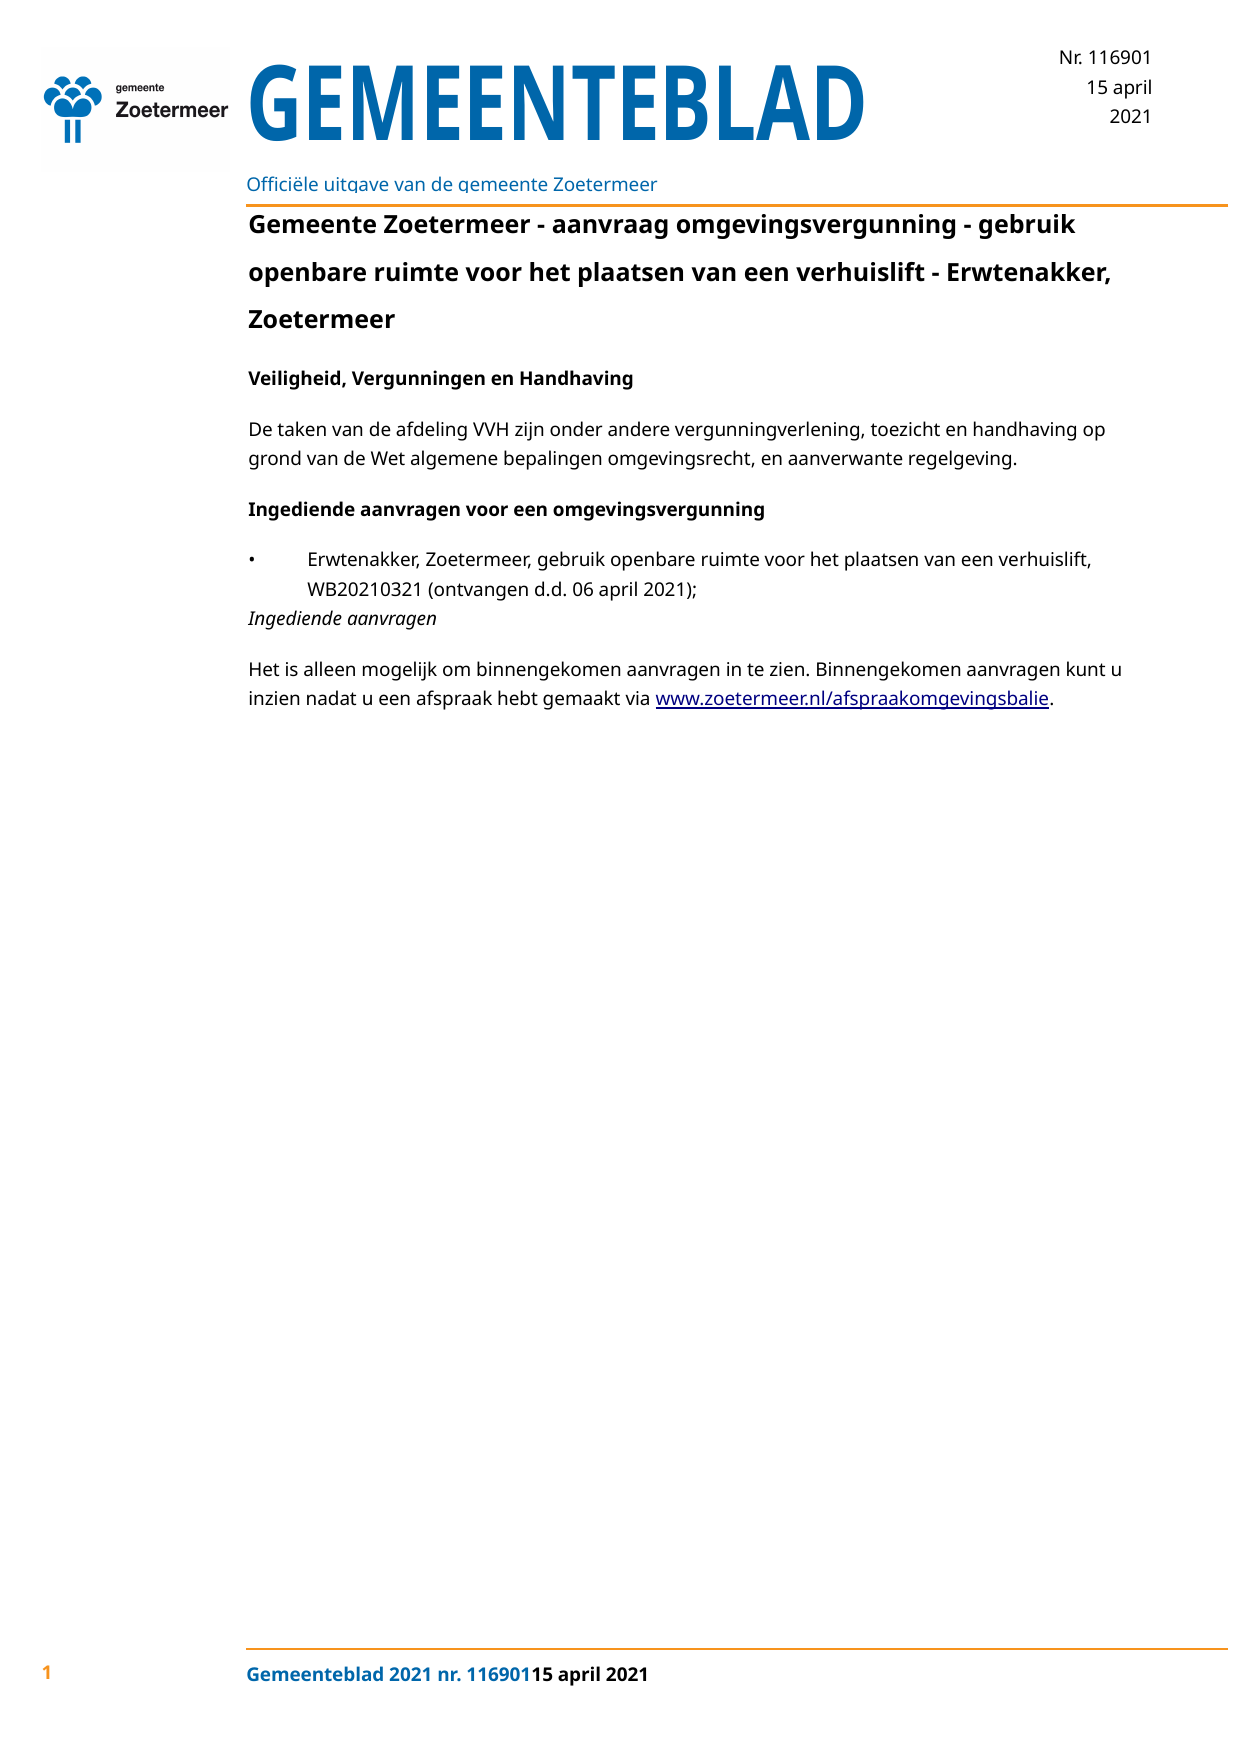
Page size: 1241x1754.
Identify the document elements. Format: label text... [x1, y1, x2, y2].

text Ingediende aanvragen [248, 606, 1152, 631]
list Erwtenakker, Zoetermeer, gebruik openbare ruimte voor het plaatsen van een verhuislift, WB20210321 (ontvangen d.d. 06 april 2021); [248, 546, 1152, 602]
text Ingediende aanvragen voor een omgevingsvergunning [248, 496, 1152, 522]
text Veiligheid, Vergunningen en Handhaving [248, 366, 1152, 391]
text De taken van de afdeling VVH zijn onder andere vergunningverlening, toezicht en handhaving op grond van de Wet algemene bepalingen omgevingsrecht, en aanverwante regelgeving. [248, 416, 1152, 471]
text Het is alleen mogelijk om binnengekomen aanvragen in te zien. Binnengekomen aanvragen kunt u inzien nadat u een afspraak hebt gemaakt via www.zoetermeer.nl/afspraakomgevingsbalie. [248, 656, 1152, 711]
text Gemeente Zoetermeer - aanvraag omgevingsvergunning - gebruik openbare ruimte voor het plaatsen van een verhuislift - Erwtenakker, Zoetermeer [248, 207, 1152, 336]
picture [41, 47, 231, 172]
